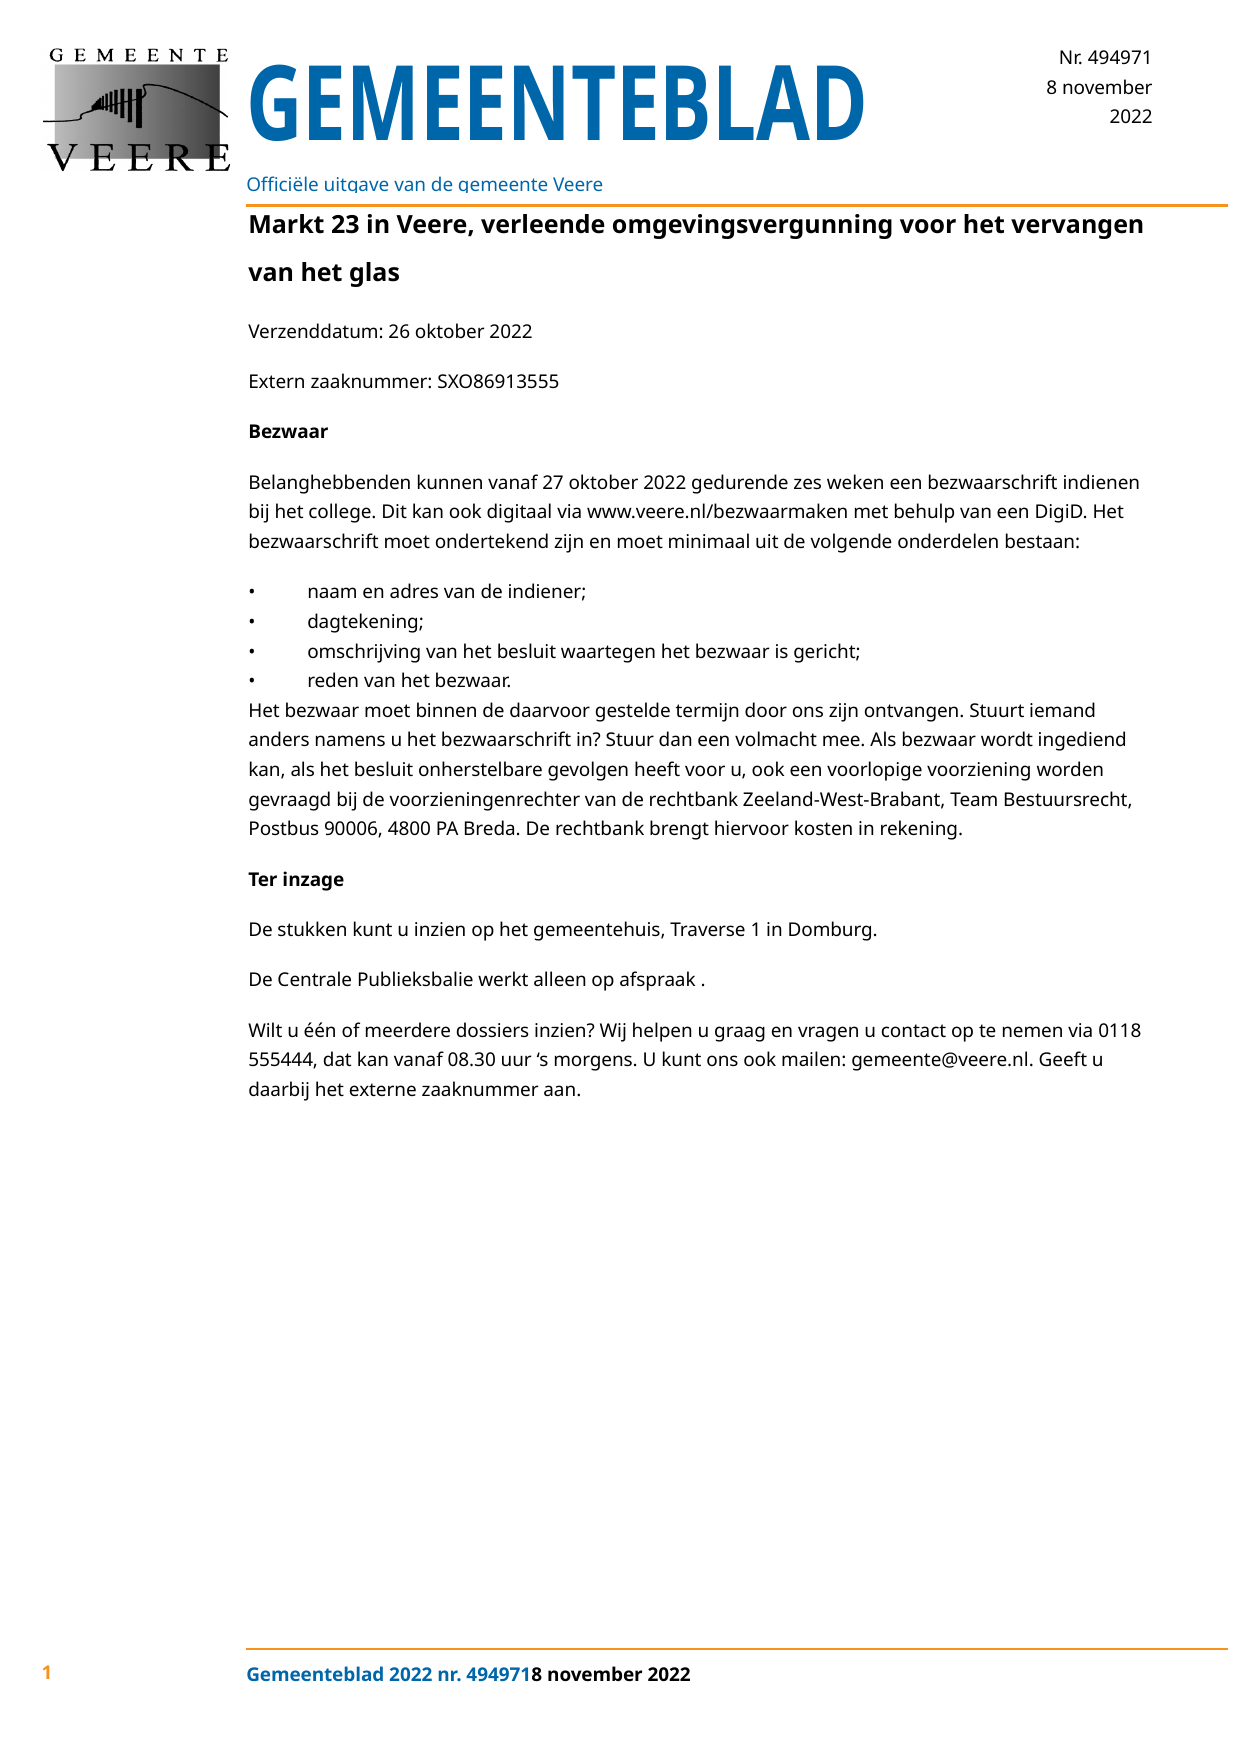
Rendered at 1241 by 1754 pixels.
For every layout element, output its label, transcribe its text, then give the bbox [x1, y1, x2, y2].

list omschrijving van het besluit waartegen het bezwaar is gericht; [248, 638, 1152, 664]
text Ter inzage [248, 866, 1152, 892]
text Verzenddatum: 26 oktober 2022 [248, 318, 1152, 344]
text Bezwaar [248, 419, 1152, 444]
list reden van het bezwaar. [248, 667, 1152, 693]
text De stukken kunt u inzien op het gemeentehuis, Traverse 1 in Domburg. [248, 916, 1152, 942]
list dagtekening; [248, 608, 1152, 634]
text De Centrale Publieksbalie werkt alleen op afspraak . [248, 967, 1152, 992]
picture [41, 47, 231, 172]
text Markt 23 in Veere, verleende omgevingsvergunning voor het vervangen van het glas [248, 207, 1152, 288]
text Belanghebbenden kunnen vanaf 27 oktober 2022 gedurende zes weken een bezwaarschrift indienen bij het college. Dit kan ook digitaal via www.veere.nl/bezwaarmaken met behulp van een DigiD. Het bezwaarschrift moet ondertekend zijn en moet minimaal uit de volgende onderdelen bestaan: [248, 469, 1152, 554]
text Wilt u één of meerdere dossiers inzien? Wij helpen u graag en vragen u contact op te nemen via 0118 555444, dat kan vanaf 08.30 uur ‘s morgens. U kunt ons ook mailen: gemeente@veere.nl. Geeft u daarbij het externe zaaknummer aan. [248, 1017, 1152, 1102]
text Extern zaaknummer: SXO86913555 [248, 368, 1152, 394]
text Het bezwaar moet binnen de daarvoor gestelde termijn door ons zijn ontvangen. Stuurt iemand anders namens u het bezwaarschrift in? Stuur dan een volmacht mee. Als bezwaar wordt ingediend kan, als het besluit onherstelbare gevolgen heeft voor u, ook een voorlopige voorziening worden gevraagd bij de voorzieningenrechter van de rechtbank Zeeland-West-Brabant, Team Bestuursrecht, Postbus 90006, 4800 PA Breda. De rechtbank brengt hiervoor kosten in rekening. [248, 697, 1152, 841]
list naam en adres van de indiener; [248, 579, 1152, 604]
